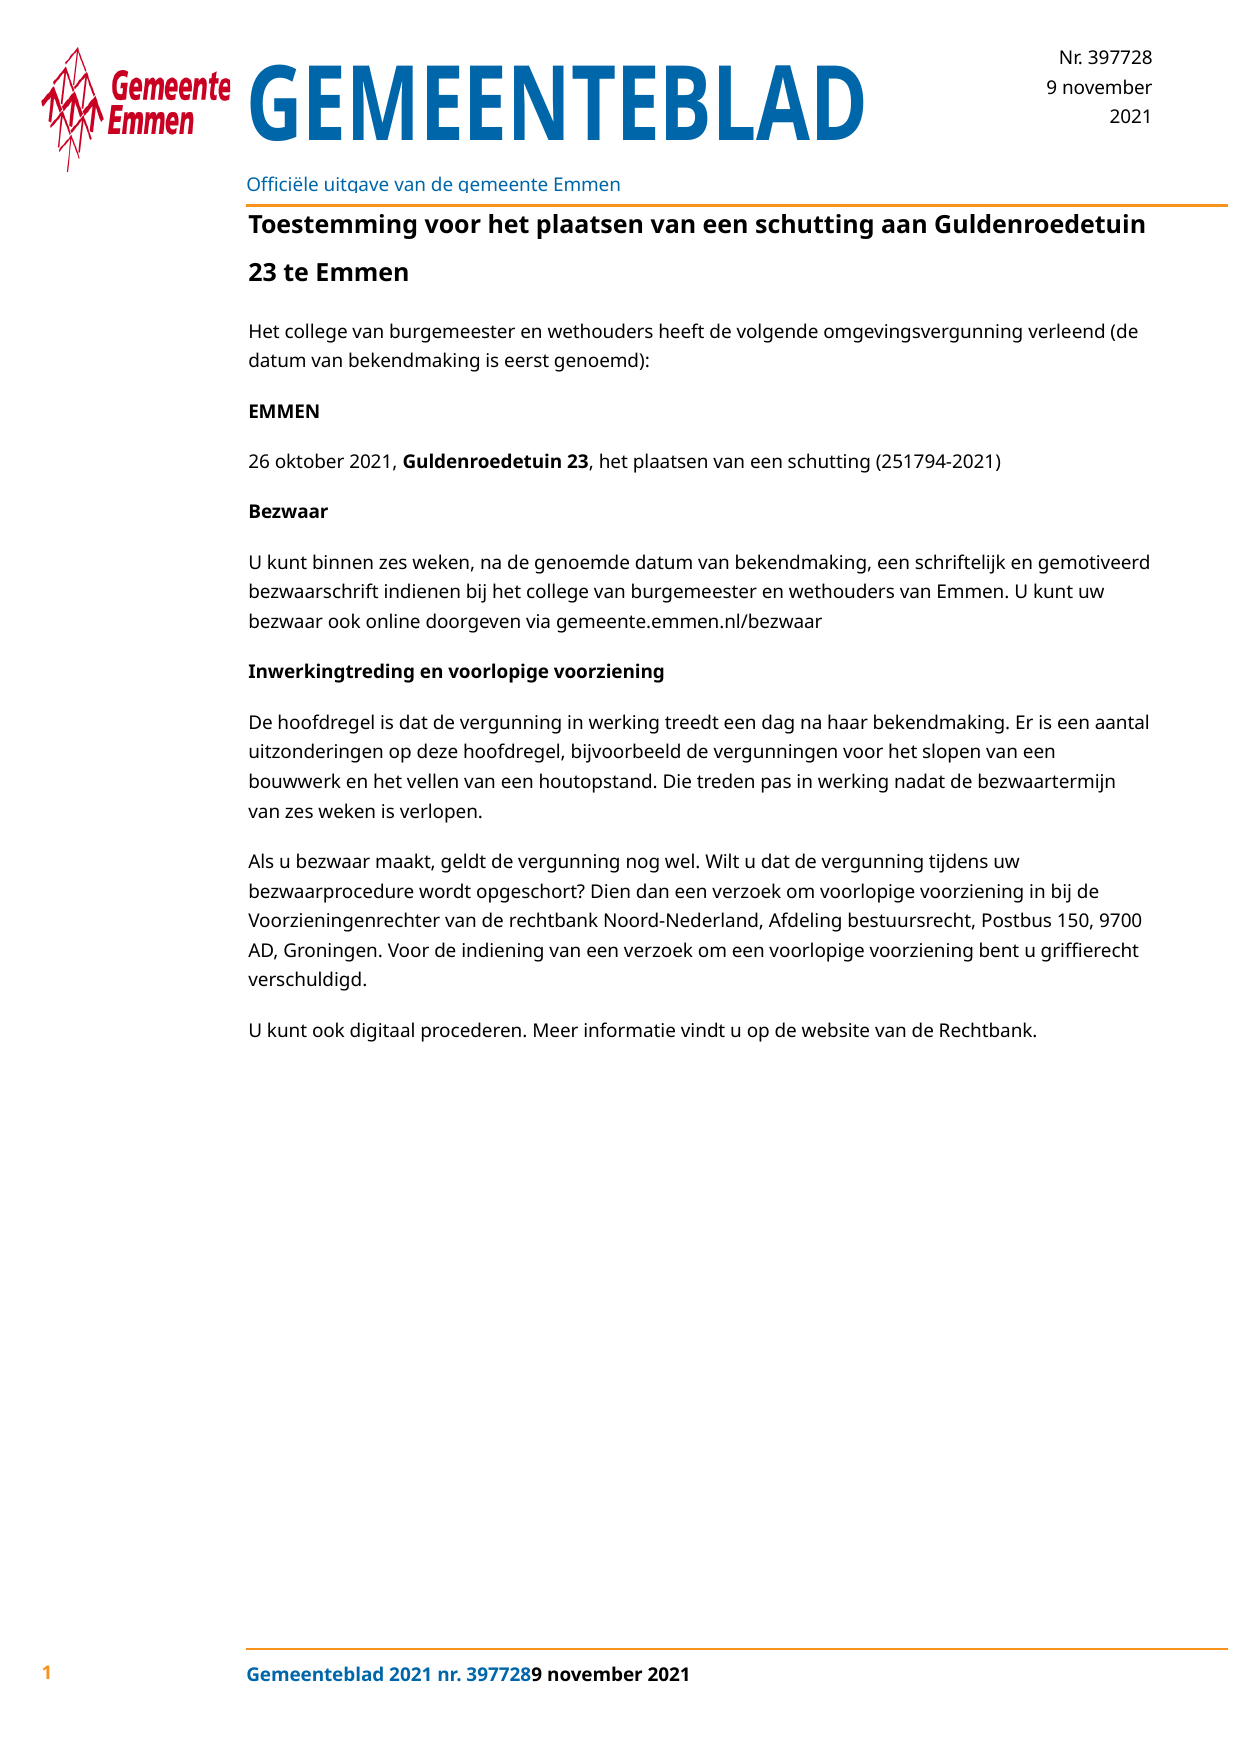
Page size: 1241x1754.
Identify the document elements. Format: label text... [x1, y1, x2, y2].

text EMMEN [248, 398, 1152, 424]
text 26 oktober 2021, Guldenroedetuin 23, het plaatsen van een schutting (251794-2021) [248, 448, 1152, 474]
text U kunt binnen zes weken, na de genoemde datum van bekendmaking, een schriftelijk en gemotiveerd bezwaarschrift indienen bij het college van burgemeester en wethouders van Emmen. U kunt uw bezwaar ook online doorgeven via gemeente.emmen.nl/bezwaar [248, 549, 1152, 634]
picture [41, 47, 231, 172]
text Toestemming voor het plaatsen van een schutting aan Guldenroedetuin 23 te Emmen [248, 207, 1152, 288]
text De hoofdregel is dat de vergunning in werking treedt een dag na haar bekendmaking. Er is een aantal uitzonderingen op deze hoofdregel, bijvoorbeeld de vergunningen voor het slopen van een bouwwerk en het vellen van een houtopstand. Die treden pas in werking nadat de bezwaartermijn van zes weken is verlopen. [248, 709, 1152, 824]
text Bezwaar [248, 499, 1152, 524]
text Als u bezwaar maakt, geldt de vergunning nog wel. Wilt u dat de vergunning tijdens uw bezwaarprocedure wordt opgeschort? Dien dan een verzoek om voorlopige voorziening in bij de Voorzieningenrechter van de rechtbank Noord-Nederland, Afdeling bestuursrecht, Postbus 150, 9700 AD, Groningen. Voor de indiening van een verzoek om een voorlopige voorziening bent u griffierecht verschuldigd. [248, 848, 1152, 992]
text Het college van burgemeester en wethouders heeft de volgende omgevingsvergunning verleend (de datum van bekendmaking is eerst genoemd): [248, 318, 1152, 373]
text U kunt ook digitaal procederen. Meer informatie vindt u op de website van de Rechtbank. [248, 1017, 1152, 1043]
text Inwerkingtreding en voorlopige voorziening [248, 659, 1152, 684]
